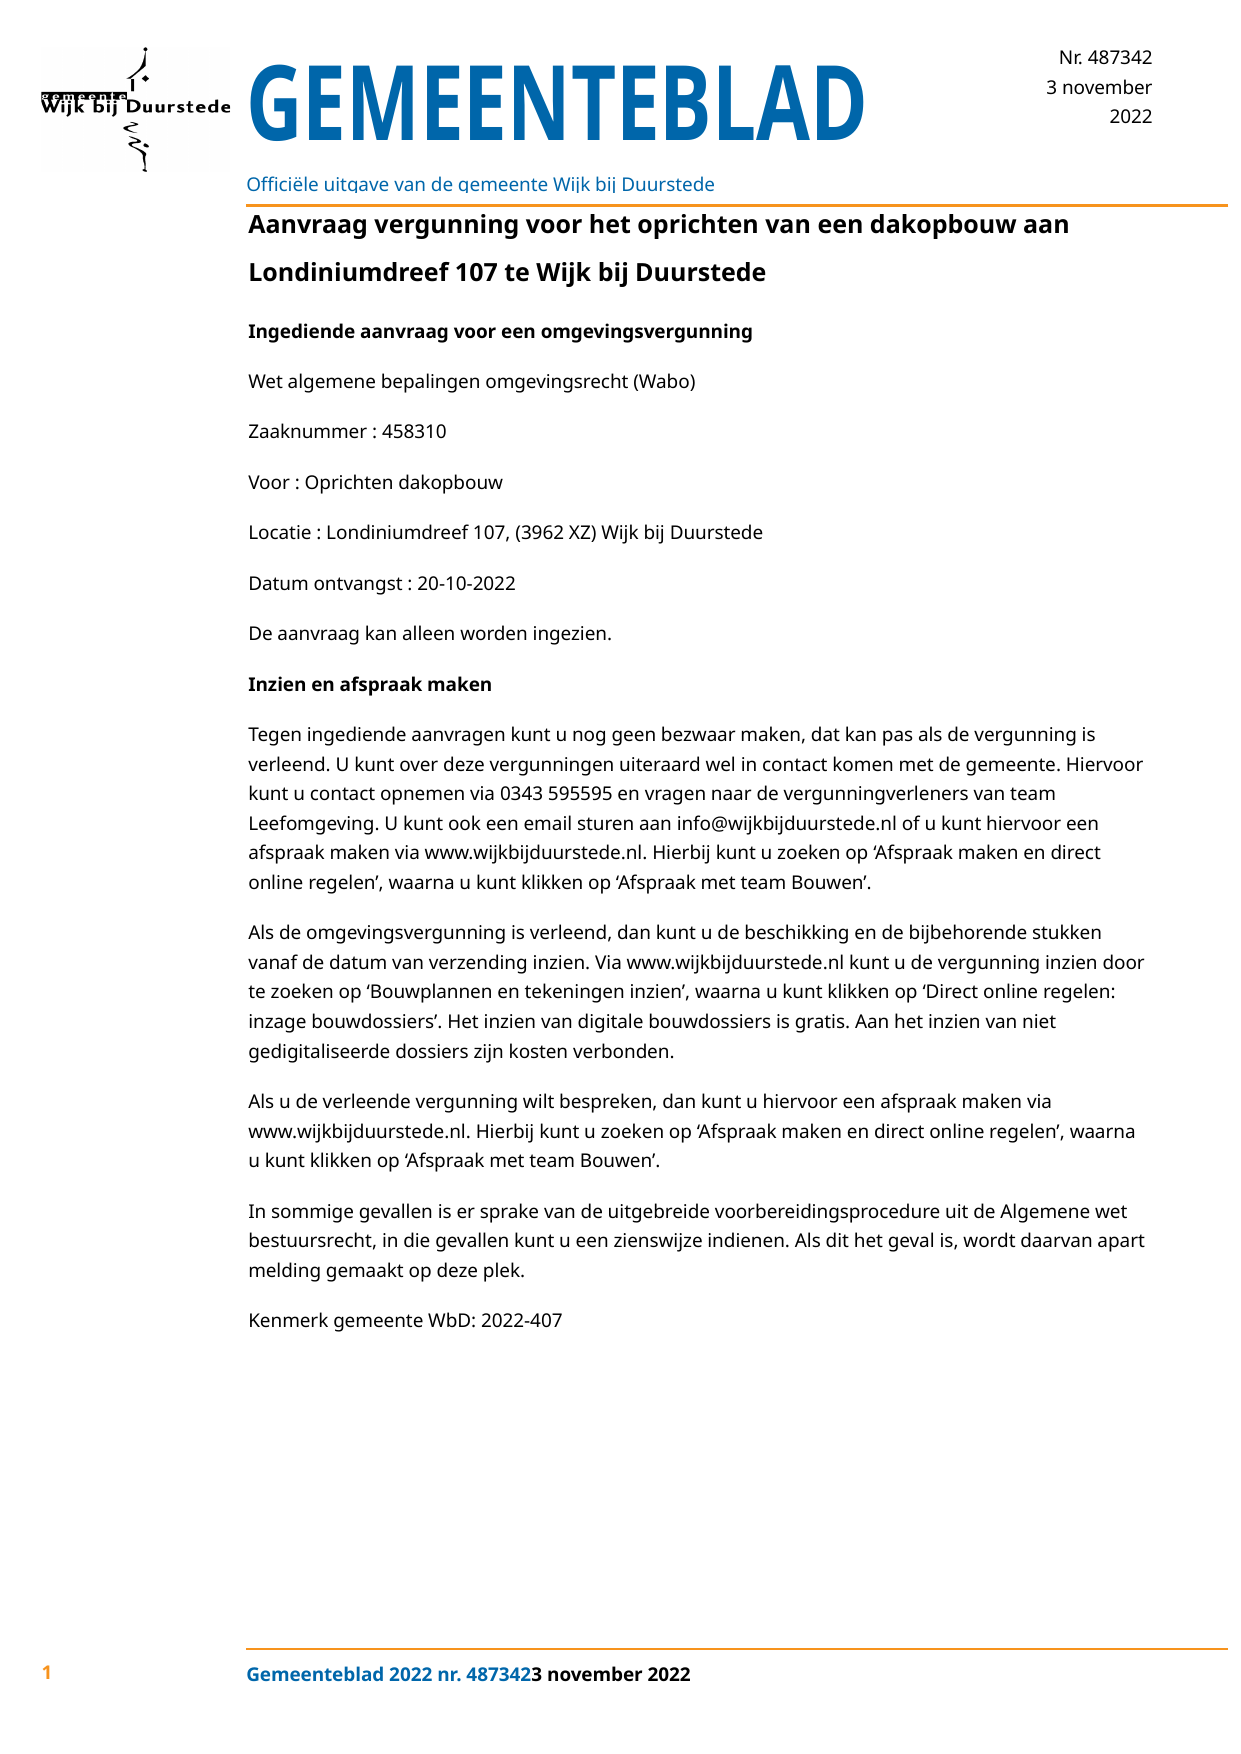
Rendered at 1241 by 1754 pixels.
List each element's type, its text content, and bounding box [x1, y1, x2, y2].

text Zaaknummer : 458310 [248, 419, 1152, 444]
text In sommige gevallen is er sprake van de uitgebreide voorbereidingsprocedure uit de Algemene wet bestuursrecht, in die gevallen kunt u een zienswijze indienen. Als dit het geval is, wordt daarvan apart melding gemaakt op deze plek. [248, 1198, 1152, 1283]
text Aanvraag vergunning voor het oprichten van een dakopbouw aan Londiniumdreef 107 te Wijk bij Duurstede [248, 207, 1152, 288]
text Kenmerk gemeente WbD: 2022-407 [248, 1307, 1152, 1333]
text Inzien en afspraak maken [248, 671, 1152, 697]
text Locatie : Londiniumdreef 107, (3962 XZ) Wijk bij Duurstede [248, 519, 1152, 545]
picture [41, 47, 231, 172]
text Wet algemene bepalingen omgevingsrecht (Wabo) [248, 368, 1152, 394]
text Datum ontvangst : 20-10-2022 [248, 570, 1152, 596]
text Als de omgevingsvergunning is verleend, dan kunt u de beschikking en de bijbehorende stukken vanaf de datum van verzending inzien. Via www.wijkbijduurstede.nl kunt u de vergunning inzien door te zoeken op ‘Bouwplannen en tekeningen inzien’, waarna u kunt klikken op ‘Direct online regelen: inzage bouwdossiers’. Het inzien van digitale bouwdossiers is gratis. Aan het inzien van niet gedigitaliseerde dossiers zijn kosten verbonden. [248, 919, 1152, 1064]
text Ingediende aanvraag voor een omgevingsvergunning [248, 318, 1152, 344]
text Als u de verleende vergunning wilt bespreken, dan kunt u hiervoor een afspraak maken via www.wijkbijduurstede.nl. Hierbij kunt u zoeken op ‘Afspraak maken en direct online regelen’, waarna u kunt klikken op ‘Afspraak met team Bouwen’. [248, 1088, 1152, 1173]
text De aanvraag kan alleen worden ingezien. [248, 620, 1152, 646]
text Tegen ingediende aanvragen kunt u nog geen bezwaar maken, dat kan pas als de vergunning is verleend. U kunt over deze vergunningen uiteraard wel in contact komen met de gemeente. Hiervoor kunt u contact opnemen via 0343 595595 en vragen naar de vergunningverleners van team Leefomgeving. U kunt ook een email sturen aan info@wijkbijduurstede.nl of u kunt hiervoor een afspraak maken via www.wijkbijduurstede.nl. Hierbij kunt u zoeken op ‘Afspraak maken en direct online regelen’, waarna u kunt klikken op ‘Afspraak met team Bouwen’. [248, 721, 1152, 895]
text Voor : Oprichten dakopbouw [248, 469, 1152, 495]
